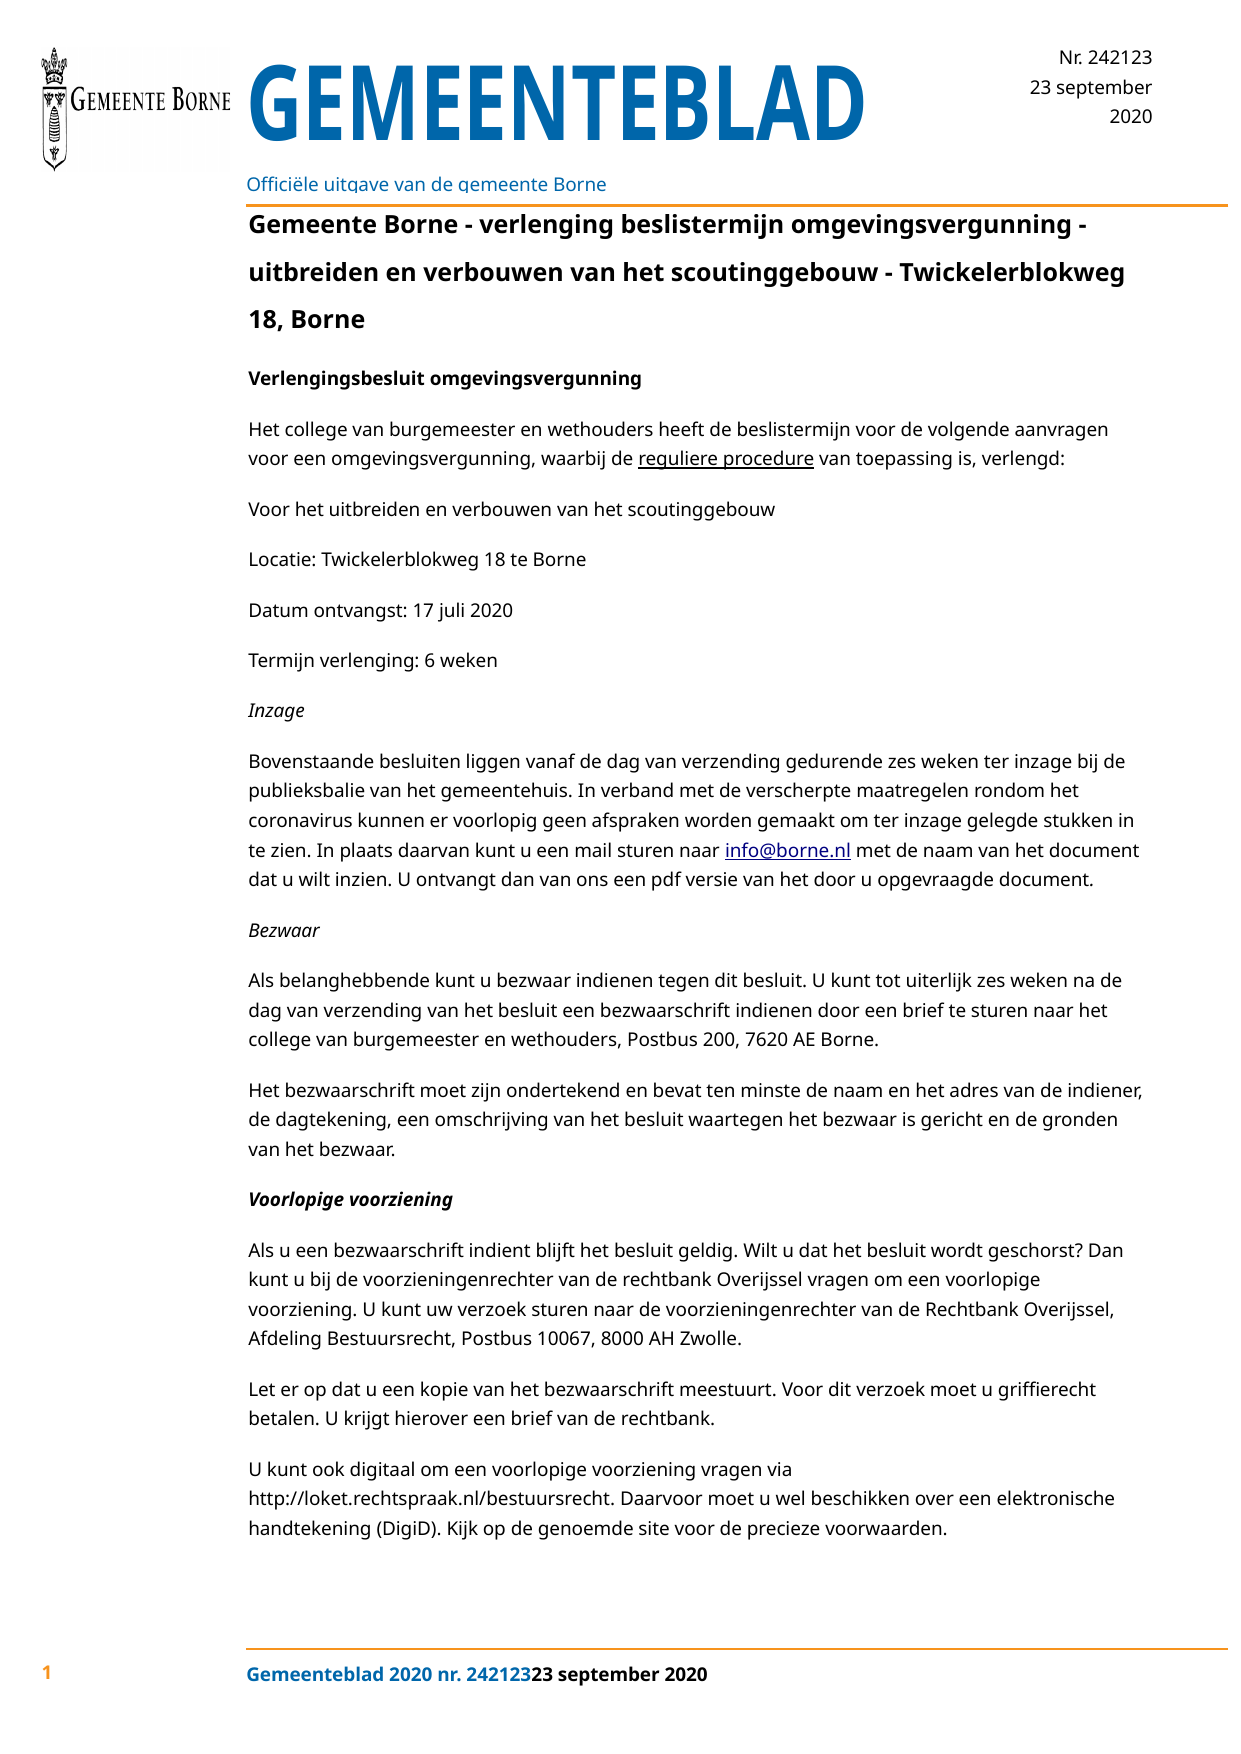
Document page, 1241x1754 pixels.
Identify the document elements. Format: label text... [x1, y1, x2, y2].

text Het bezwaarschrift moet zijn ondertekend en bevat ten minste de naam en het adres van de indiener, de dagtekening, een omschrijving van het besluit waartegen het bezwaar is gericht en de gronden van het bezwaar. [248, 1077, 1152, 1162]
text Als u een bezwaarschrift indient blijft het besluit geldig. Wilt u dat het besluit wordt geschorst? Dan kunt u bij de voorzieningenrechter van de rechtbank Overijssel vragen om een voorlopige voorziening. U kunt uw verzoek sturen naar de voorzieningenrechter van de Rechtbank Overijssel, Afdeling Bestuursrecht, Postbus 10067, 8000 AH Zwolle. [248, 1237, 1152, 1351]
text Let er op dat u een kopie van het bezwaarschrift meestuurt. Voor dit verzoek moet u griffierecht betalen. U krijgt hierover een brief van de rechtbank. [248, 1376, 1152, 1431]
text Het college van burgemeester en wethouders heeft de beslistermijn voor de volgende aanvragen voor een omgevingsvergunning, waarbij de reguliere procedure van toepassing is, verlengd: [248, 416, 1152, 471]
text Termijn verlenging: 6 weken [248, 647, 1152, 673]
text Datum ontvangst: 17 juli 2020 [248, 597, 1152, 622]
text Als belanghebbende kunt u bezwaar indienen tegen dit besluit. U kunt tot uiterlijk zes weken na de dag van verzending van het besluit een bezwaarschrift indienen door een brief te sturen naar het college van burgemeester en wethouders, Postbus 200, 7620 AE Borne. [248, 967, 1152, 1052]
text Bezwaar [248, 917, 1152, 942]
picture [41, 47, 231, 172]
text Voor het uitbreiden en verbouwen van het scoutinggebouw [248, 496, 1152, 522]
text U kunt ook digitaal om een voorlopige voorziening vragen via http://loket.rechtspraak.nl/bestuursrecht. Daarvoor moet u wel beschikken over een elektronische handtekening (DigiD). Kijk op de genoemde site voor de precieze voorwaarden. [248, 1456, 1152, 1541]
text Voorlopige voorziening [248, 1186, 1152, 1212]
text Verlengingsbesluit omgevingsvergunning [248, 366, 1152, 391]
text Locatie: Twickelerblokweg 18 te Borne [248, 546, 1152, 572]
text Bovenstaande besluiten liggen vanaf de dag van verzending gedurende zes weken ter inzage bij de publieksbalie van het gemeentehuis. In verband met de verscherpte maatregelen rondom het coronavirus kunnen er voorlopig geen afspraken worden gemaakt om ter inzage gelegde stukken in te zien. In plaats daarvan kunt u een mail sturen naar info@borne.nl met de naam van het document dat u wilt inzien. U ontvangt dan van ons een pdf versie van het door u opgevraagde document. [248, 748, 1152, 892]
text Inzage [248, 698, 1152, 723]
text Gemeente Borne - verlenging beslistermijn omgevingsvergunning - uitbreiden en verbouwen van het scoutinggebouw - Twickelerblokweg 18, Borne [248, 207, 1152, 336]
